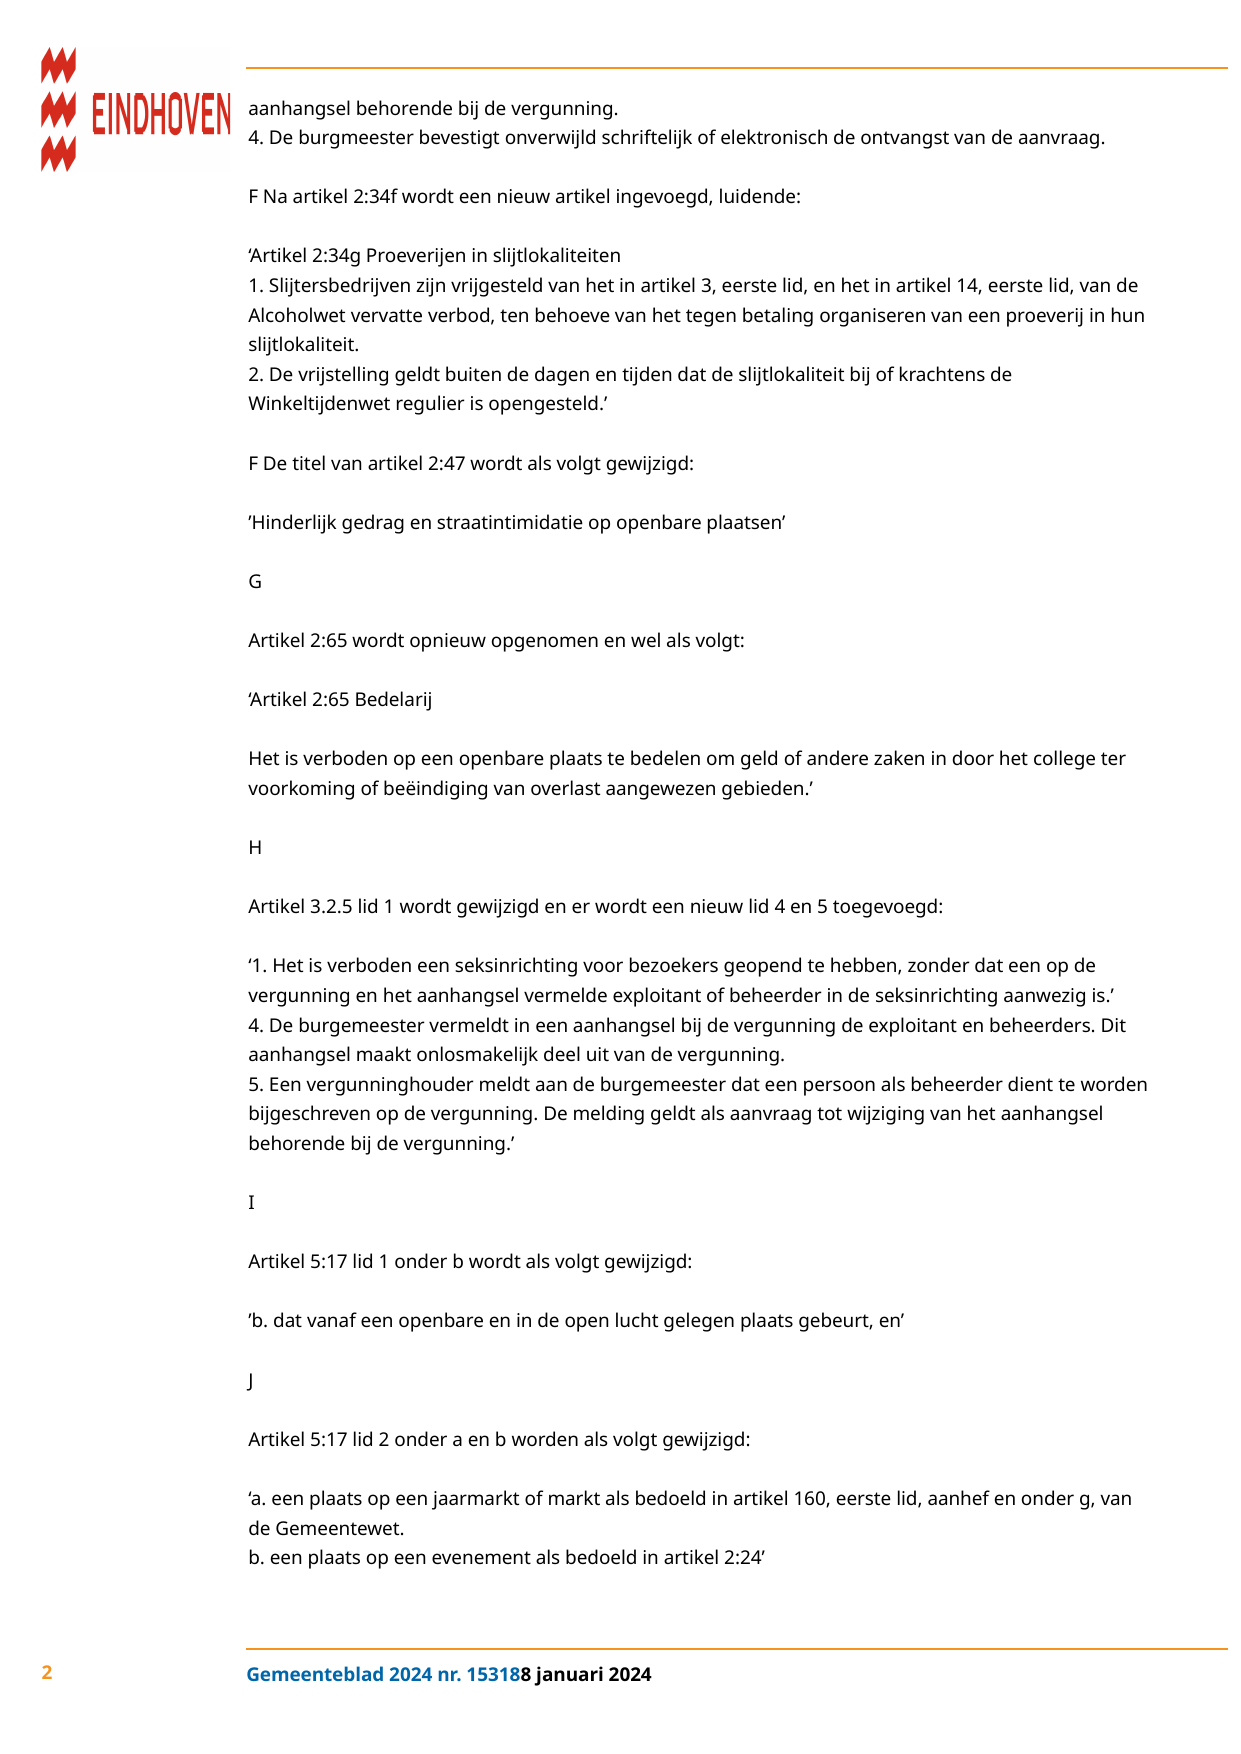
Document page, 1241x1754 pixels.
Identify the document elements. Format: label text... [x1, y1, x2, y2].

text ‘a. een plaats op een jaarmarkt of markt als bedoeld in artikel 160, eerste lid, aanhef en onder g, van de Gemeentewet. [248, 1485, 1152, 1541]
text ‘1. Het is verboden een seksinrichting voor bezoekers geopend te hebben, zonder dat een op de vergunning en het aanhangsel vermelde exploitant of beheerder in de seksinrichting aanwezig is.’ [248, 953, 1152, 1008]
text Artikel 2:65 wordt opnieuw opgenomen en wel als volgt: [248, 627, 1152, 653]
text ‘Artikel 2:65 Bedelarij [248, 686, 1152, 712]
text 1. Slijtersbedrijven zijn vrijgesteld van het in artikel 3, eerste lid, en het in artikel 14, eerste lid, van de Alcoholwet vervatte verbod, ten behoeve van het tegen betaling organiseren van een proeverij in hun slijtlokaliteit. [248, 272, 1152, 357]
text aanhangsel behorende bij de vergunning. [248, 95, 1152, 121]
text I [248, 1189, 1152, 1215]
text 4. De burgemeester vermeldt in een aanhangsel bij de vergunning de exploitant en beheerders. Dit aanhangsel maakt onlosmakelijk deel uit van de vergunning. [248, 1012, 1152, 1067]
text Artikel 5:17 lid 2 onder a en b worden als volgt gewijzigd: [248, 1426, 1152, 1452]
text H [248, 834, 1152, 860]
text ’Hinderlijk gedrag en straatintimidatie op openbare plaatsen’ [248, 509, 1152, 535]
text Het is verboden op een openbare plaats te bedelen om geld of andere zaken in door het college ter voorkoming of beëindiging van overlast aangewezen gebieden.’ [248, 746, 1152, 801]
text Artikel 5:17 lid 1 onder b wordt als volgt gewijzigd: [248, 1248, 1152, 1274]
text 4. De burgmeester bevestigt onverwijld schriftelijk of elektronisch de ontvangst van de aanvraag. [248, 124, 1152, 150]
text ‘Artikel 2:34g Proeverijen in slijtlokaliteiten [248, 243, 1152, 268]
text 2. De vrijstelling geldt buiten de dagen en tijden dat de slijtlokaliteit bij of krachtens de Winkeltijdenwet regulier is opengesteld.’ [248, 361, 1152, 416]
text b. een plaats op een evenement als bedoeld in artikel 2:24’ [248, 1544, 1152, 1570]
text F Na artikel 2:34f wordt een nieuw artikel ingevoegd, luidende: [248, 183, 1152, 209]
text ’b. dat vanaf een openbare en in de open lucht gelegen plaats gebeurt, en’ [248, 1308, 1152, 1333]
text 5. Een vergunninghouder meldt aan de burgemeester dat een persoon als beheerder dient te worden bijgeschreven op de vergunning. De melding geldt als aanvraag tot wijziging van het aanhangsel behorende bij de vergunning.’ [248, 1071, 1152, 1156]
picture [41, 47, 231, 172]
text Artikel 3.2.5 lid 1 wordt gewijzigd en er wordt een nieuw lid 4 en 5 toegevoegd: [248, 893, 1152, 919]
text J [248, 1367, 1152, 1393]
text F De titel van artikel 2:47 wordt als volgt gewijzigd: [248, 450, 1152, 476]
text G [248, 568, 1152, 594]
